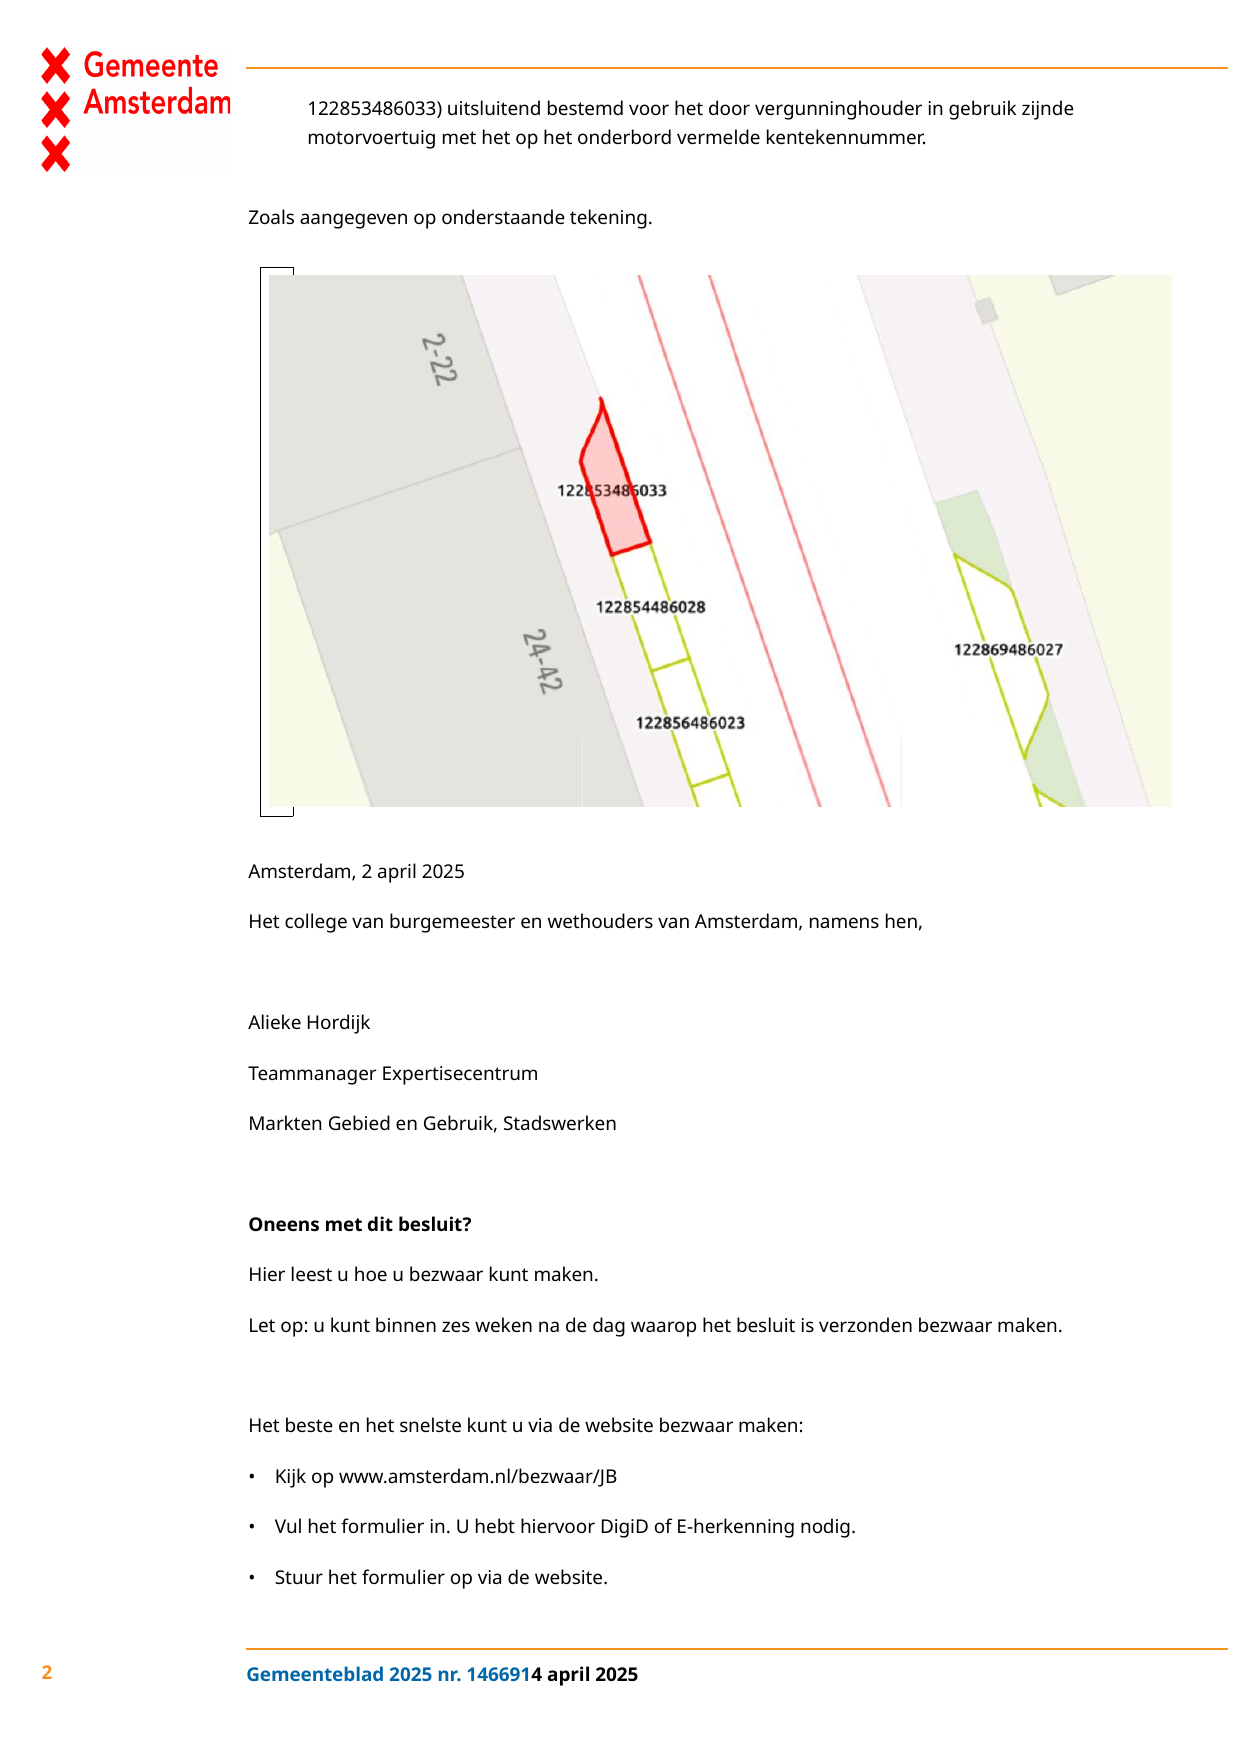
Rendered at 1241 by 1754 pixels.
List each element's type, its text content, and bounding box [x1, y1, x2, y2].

picture [41, 47, 231, 172]
list 122853486033) uitsluitend bestemd voor het door vergunninghouder in gebruik zijnde motorvoertuig met het op het onderbord vermelde kentekennummer. [248, 95, 1152, 150]
text • Stuur het formulier op via de website. [248, 1564, 1152, 1590]
text Alieke Hordijk [248, 1009, 1152, 1035]
text • Vul het formulier in. U hebt hiervoor DigiD of E-herkenning nodig. [248, 1513, 1152, 1539]
text Het college van burgemeester en wethouders van Amsterdam, namens hen, [248, 908, 1152, 934]
text • Kijk op www.amsterdam.nl/bezwaar/JB [248, 1463, 1152, 1489]
picture [268, 275, 1173, 807]
text Hier leest u hoe u bezwaar kunt maken. [248, 1261, 1152, 1287]
text Het beste en het snelste kunt u via de website bezwaar maken: [248, 1413, 1152, 1438]
text Zoals aangegeven op onderstaande tekening. [248, 204, 1152, 230]
text Teammanager Expertisecentrum [248, 1060, 1152, 1086]
text Markten Gebied en Gebruik, Stadswerken [248, 1110, 1152, 1136]
text Let op: u kunt binnen zes weken na de dag waarop het besluit is verzonden bezwaar maken. [248, 1312, 1152, 1338]
text Amsterdam, 2 april 2025 [248, 858, 1152, 884]
text Oneens met dit besluit? [248, 1211, 1152, 1237]
